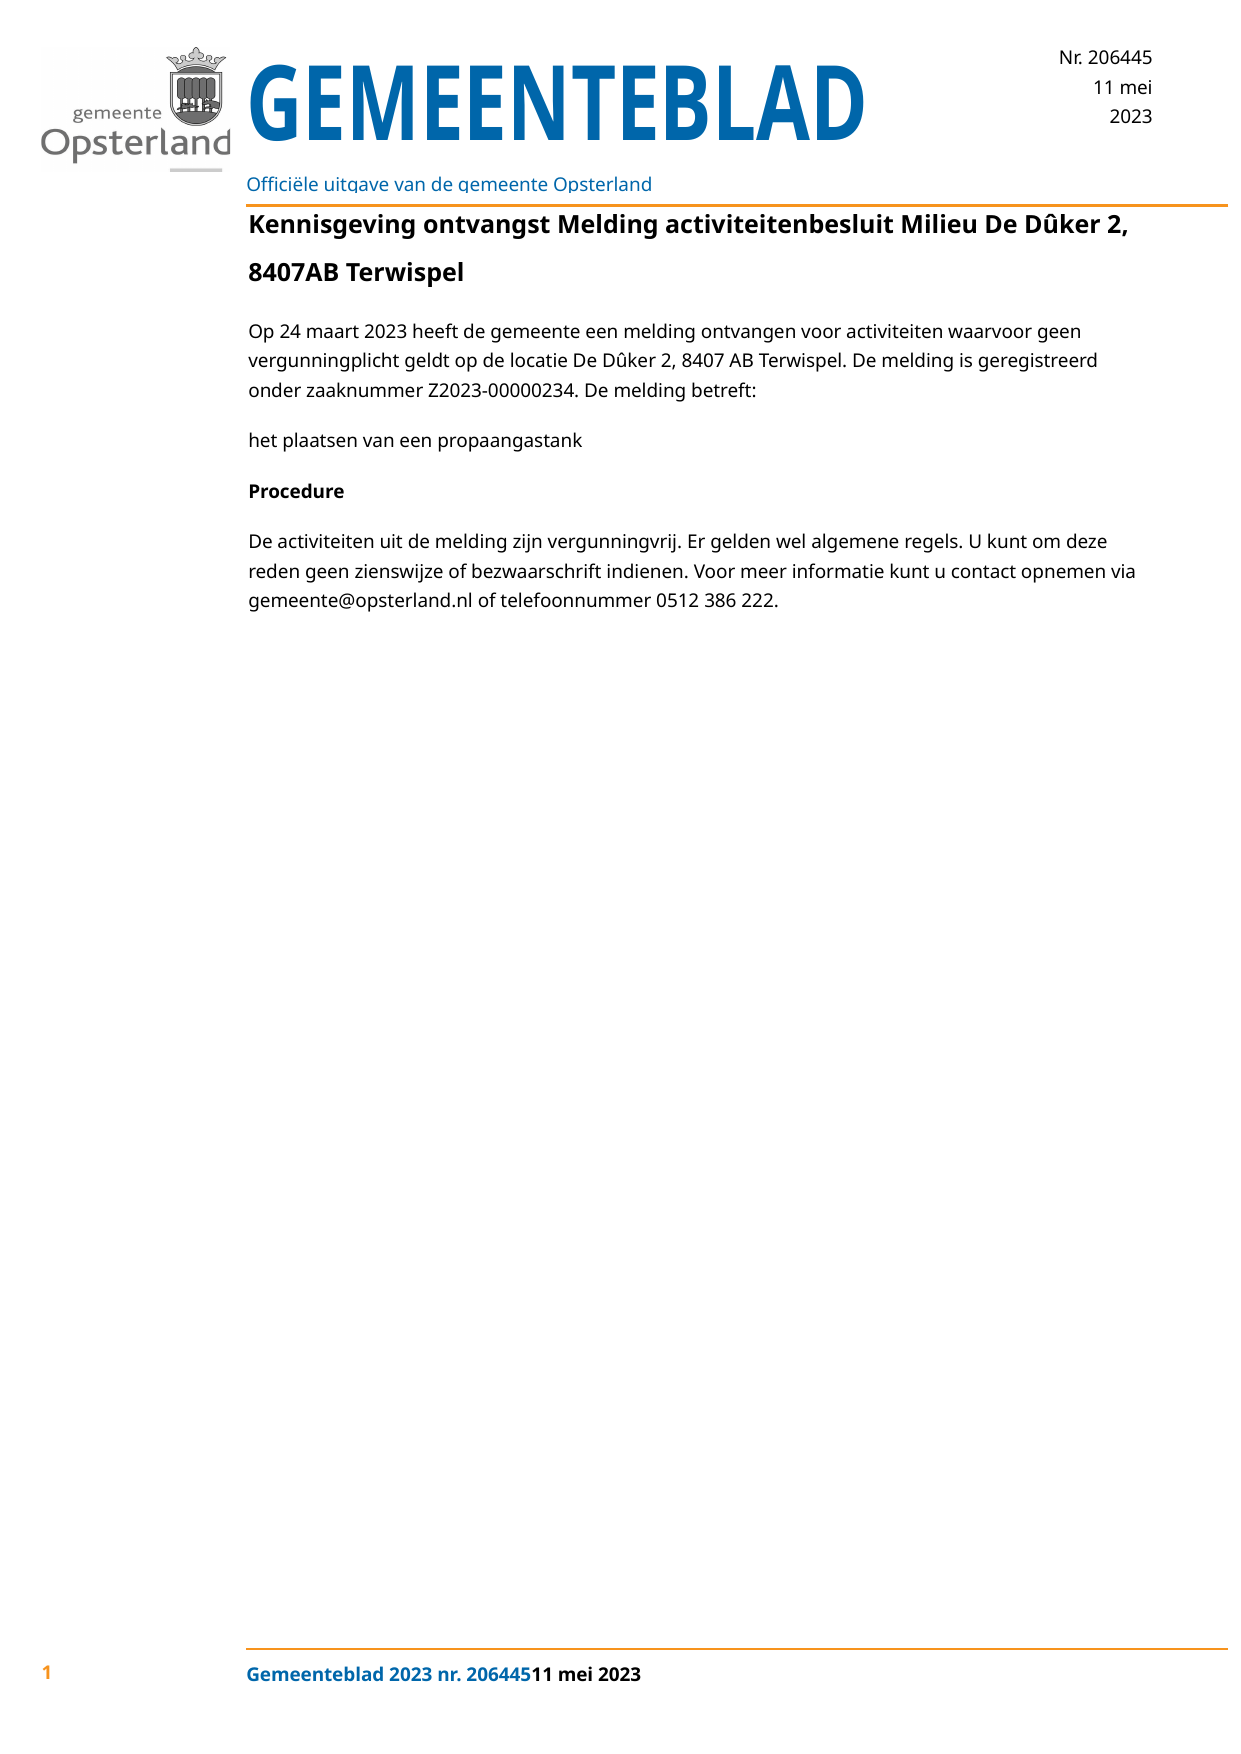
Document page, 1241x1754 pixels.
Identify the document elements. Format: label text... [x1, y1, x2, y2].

picture [41, 47, 231, 172]
text het plaatsen van een propaangastank [248, 427, 1152, 453]
text Kennisgeving ontvangst Melding activiteitenbesluit Milieu De Dûker 2, 8407AB Terwispel [248, 207, 1152, 288]
text Op 24 maart 2023 heeft de gemeente een melding ontvangen voor activiteiten waarvoor geen vergunningplicht geldt op de locatie De Dûker 2, 8407 AB Terwispel. De melding is geregistreerd onder zaaknummer Z2023-00000234. De melding betreft: [248, 318, 1152, 403]
text De activiteiten uit de melding zijn vergunningvrij. Er gelden wel algemene regels. U kunt om deze reden geen zienswijze of bezwaarschrift indienen. Voor meer informatie kunt u contact opnemen via gemeente@opsterland.nl of telefoonnummer 0512 386 222. [248, 528, 1152, 613]
text Procedure [248, 478, 1152, 504]
